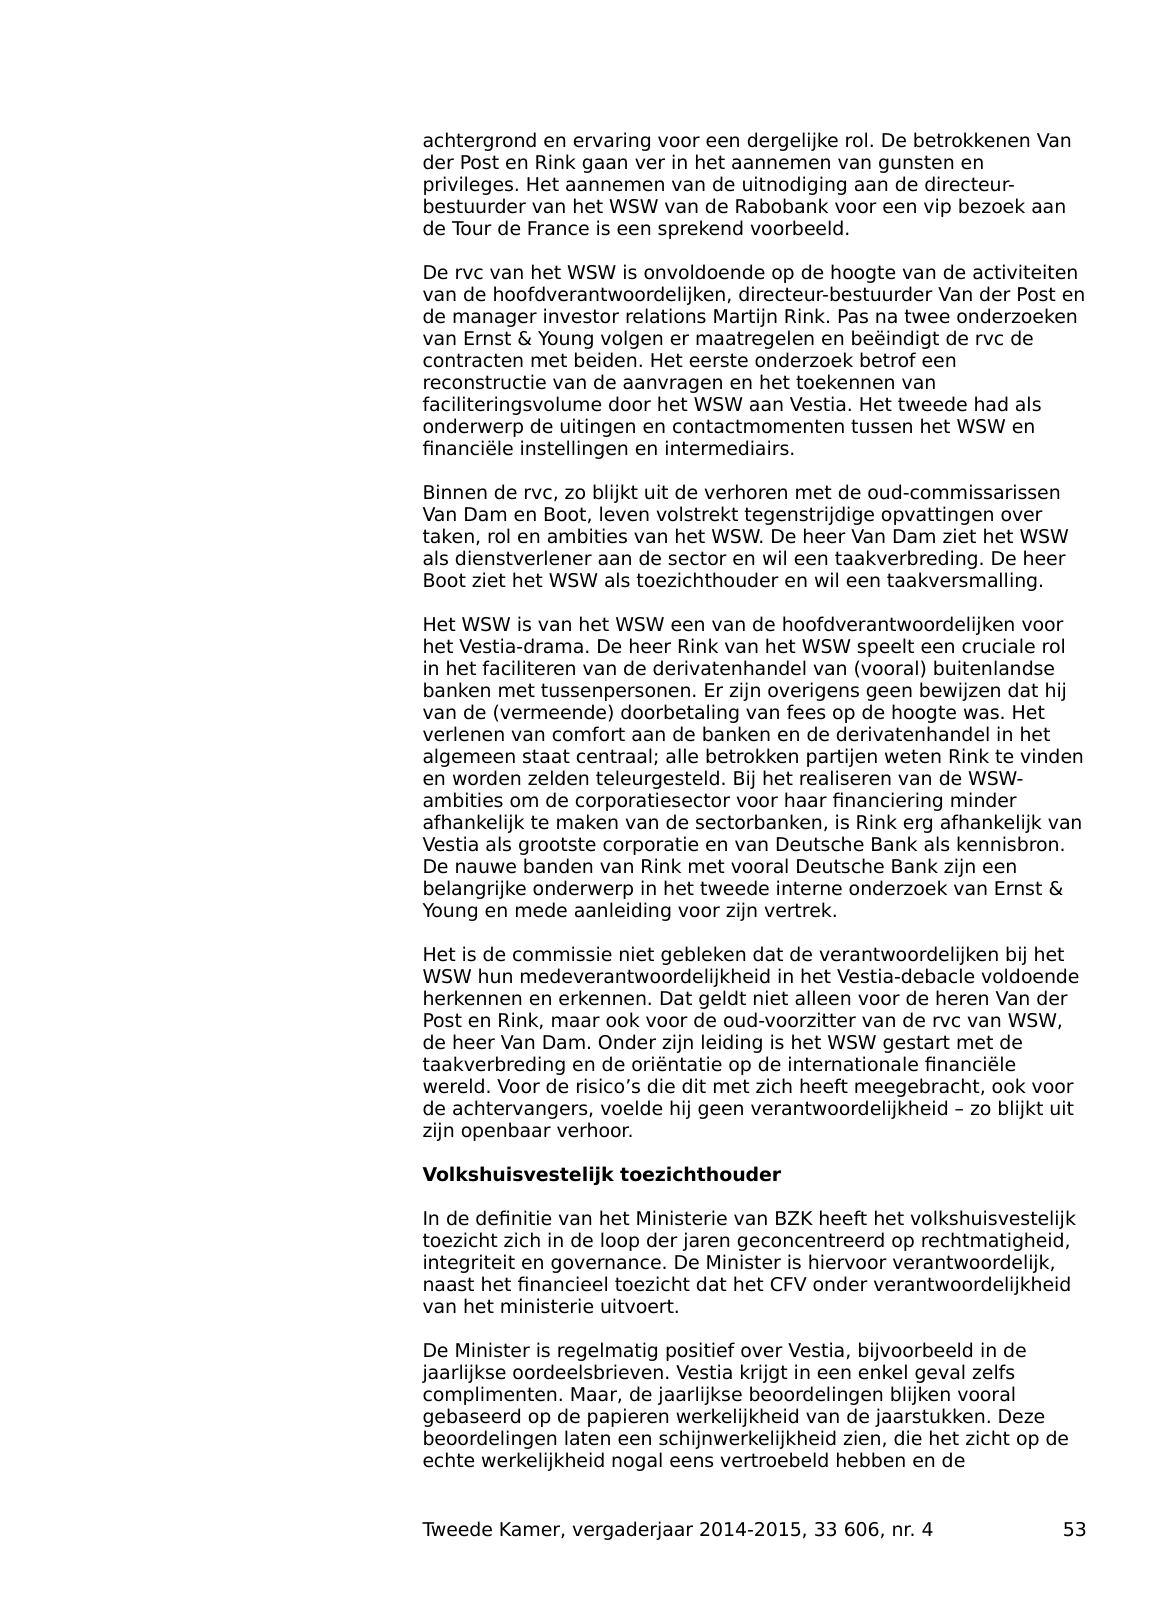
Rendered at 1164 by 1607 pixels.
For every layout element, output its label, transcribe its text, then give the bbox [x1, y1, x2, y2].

text Binnen de rvc, zo blijkt uit de verhoren met de oud-commissarissen Van Dam en Boot, leven volstrekt tegenstrijdige opvattingen over taken, rol en ambities van het WSW. De heer Van Dam ziet het WSW als dienstverlener aan de sector en wil een taakverbreding. De heer Boot ziet het WSW als toezichthouder en wil een taakversmalling. [422, 482, 1087, 592]
text achtergrond en ervaring voor een dergelijke rol. De betrokkenen Van der Post en Rink gaan ver in het aannemen van gunsten en privileges. Het aannemen van de uitnodiging aan de directeur-bestuurder van het WSW van de Rabobank voor een vip bezoek aan de Tour de France is een sprekend voorbeeld. [422, 130, 1087, 240]
text De Minister is regelmatig positief over Vestia, bijvoorbeeld in de jaarlijkse oordeelsbrieven. Vestia krijgt in een enkel geval zelfs complimenten. Maar, de jaarlijkse beoordelingen blijken vooral gebaseerd op de papieren werkelijkheid van de jaarstukken. Deze beoordelingen laten een schijnwerkelijkheid zien, die het zicht op de echte werkelijkheid nogal eens vertroebeld hebben en de [422, 1340, 1087, 1472]
text In de definitie van het Ministerie van BZK heeft het volkshuisvestelijk toezicht zich in de loop der jaren geconcentreerd op rechtmatigheid, integriteit en governance. De Minister is hiervoor verantwoordelijk, naast het financieel toezicht dat het CFV onder verantwoordelijkheid van het ministerie uitvoert. [422, 1208, 1087, 1318]
text Het is de commissie niet gebleken dat de verantwoordelijken bij het WSW hun medeverantwoordelijkheid in het Vestia-debacle voldoende herkennen en erkennen. Dat geldt niet alleen voor de heren Van der Post en Rink, maar ook voor de oud-voorzitter van de rvc van WSW, de heer Van Dam. Onder zijn leiding is het WSW gestart met de taakverbreding en de oriëntatie op de internationale financiële wereld. Voor de risico’s die dit met zich heeft meegebracht, ook voor de achtervangers, voelde hij geen verantwoordelijkheid – zo blijkt uit zijn openbaar verhoor. [422, 944, 1087, 1142]
subtitle Volkshuisvestelijk toezichthouder [422, 1164, 1087, 1186]
text De rvc van het WSW is onvoldoende op de hoogte van de activiteiten van de hoofdverantwoordelijken, directeur-bestuurder Van der Post en de manager investor relations Martijn Rink. Pas na twee onderzoeken van Ernst & Young volgen er maatregelen en beëindigt de rvc de contracten met beiden. Het eerste onderzoek betrof een reconstructie van de aanvragen en het toekennen van faciliteringsvolume door het WSW aan Vestia. Het tweede had als onderwerp de uitingen en contactmomenten tussen het WSW en financiële instellingen en intermediairs. [422, 262, 1087, 460]
text Het WSW is van het WSW een van de hoofdverantwoordelijken voor het Vestia-drama. De heer Rink van het WSW speelt een cruciale rol in het faciliteren van de derivatenhandel van (vooral) buitenlandse banken met tussenpersonen. Er zijn overigens geen bewijzen dat hij van de (vermeende) doorbetaling van fees op de hoogte was. Het verlenen van comfort aan de banken en de derivatenhandel in het algemeen staat centraal; alle betrokken partijen weten Rink te vinden en worden zelden teleurgesteld. Bij het realiseren van de WSW-ambities om de corporatiesector voor haar financiering minder afhankelijk te maken van de sectorbanken, is Rink erg afhankelijk van Vestia als grootste corporatie en van Deutsche Bank als kennisbron. De nauwe banden van Rink met vooral Deutsche Bank zijn een belangrijke onderwerp in het tweede interne onderzoek van Ernst & Young en mede aanleiding voor zijn vertrek. [422, 614, 1087, 922]
